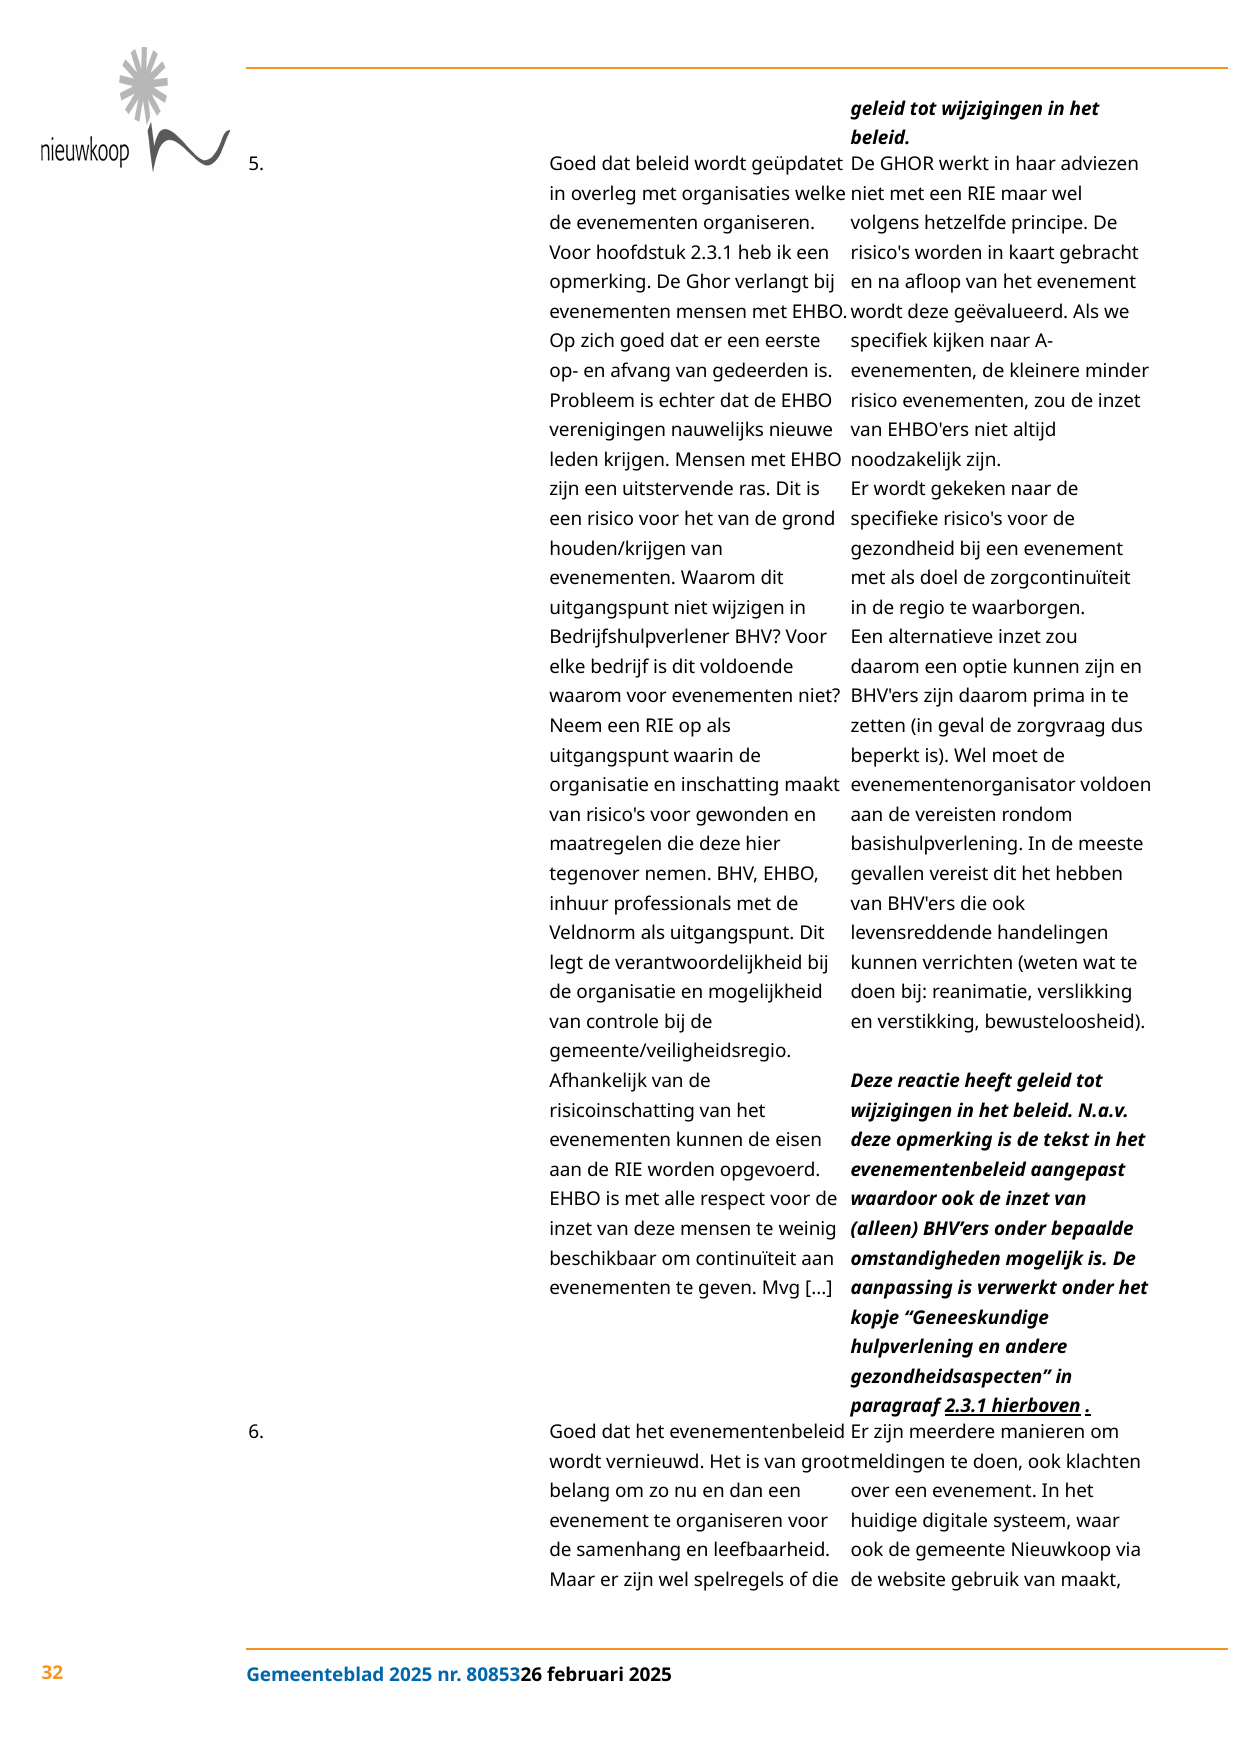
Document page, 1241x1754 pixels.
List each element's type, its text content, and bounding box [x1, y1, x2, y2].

table_cell Goed dat beleid wordt geüpdatet in overleg met organisaties welke de evenementen organiseren. Voor hoofdstuk 2.3.1 heb ik een opmerking. De Ghor verlangt bij evenementen mensen met EHBO. Op zich goed dat er een eerste op- en afvang van gedeerden is. Probleem is echter dat de EHBO verenigingen nauwelijks nieuwe leden krijgen. Mensen met EHBO zijn een uitstervende ras. Dit is een risico voor het van de grond houden/krijgen van evenementen. Waarom dit uitgangspunt niet wijzigen in Bedrijfshulpverlener BHV? Voor elke bedrijf is dit voldoende waarom voor evenementen niet? Neem een RIE op als uitgangspunt waarin de organisatie en inschatting maakt van risico's voor gewonden en maatregelen die deze hier tegenover nemen. BHV, EHBO, inhuur professionals met de Veldnorm als uitgangspunt. Dit legt de verantwoordelijkheid bij de organisatie en mogelijkheid van controle bij de gemeente/veiligheidsregio. Afhankelijk van de risicoinschatting van het evenementen kunnen de eisen aan de RIE worden opgevoerd. EHBO is met alle respect voor de inzet van deze mensen te weinig beschikbaar om continuïteit aan evenementen te geven. Mvg [...] [549, 150, 850, 1418]
table_cell Goed dat het evenementenbeleid wordt vernieuwd. Het is van groot belang om zo nu en dan een evenement te organiseren voor de samenhang en leefbaarheid. Maar er zijn wel spelregels of die [549, 1418, 850, 1592]
table_cell [248, 95, 549, 150]
table_cell geleid tot wijzigingen in het beleid. [850, 95, 1152, 150]
table_cell De GHOR werkt in haar adviezen niet met een RIE maar wel volgens hetzelfde principe. De risico's worden in kaart gebracht en na afloop van het evenement wordt deze geëvalueerd. Als we specifiek kijken naar A-evenementen, de kleinere minder risico evenementen, zou de inzet van EHBO'ers niet altijd noodzakelijk zijn. Er wordt gekeken naar de specifieke risico's voor de gezondheid bij een evenement met als doel de zorgcontinuïteit in de regio te waarborgen. Een alternatieve inzet zou daarom een optie kunnen zijn en BHV'ers zijn daarom prima in te zetten (in geval de zorgvraag dus beperkt is). Wel moet de evenementenorganisator voldoen aan de vereisten rondom basishulpverlening. In de meeste gevallen vereist dit het hebben van BHV'ers die ook levensreddende handelingen kunnen verrichten (weten wat te doen bij: reanimatie, verslikking en verstikking, bewusteloosheid). Deze reactie heeft geleid tot wijzigingen in het beleid. N.a.v. deze opmerking is de tekst in het evenementenbeleid aangepast waardoor ook de inzet van (alleen) BHV’ers onder bepaalde omstandigheden mogelijk is. De aanpassing is verwerkt onder het kopje “Geneeskundige hulpverlening en andere gezondheidsaspecten” in paragraaf 2.3.1 hierboven . [850, 150, 1152, 1418]
picture [41, 47, 231, 172]
table_cell 5. [248, 150, 549, 1418]
table_cell Er zijn meerdere manieren om meldingen te doen, ook klachten over een evenement. In het huidige digitale systeem, waar ook de gemeente Nieuwkoop via de website gebruik van maakt, [850, 1418, 1152, 1592]
table_cell [549, 95, 850, 150]
table_cell 6. [248, 1418, 549, 1592]
